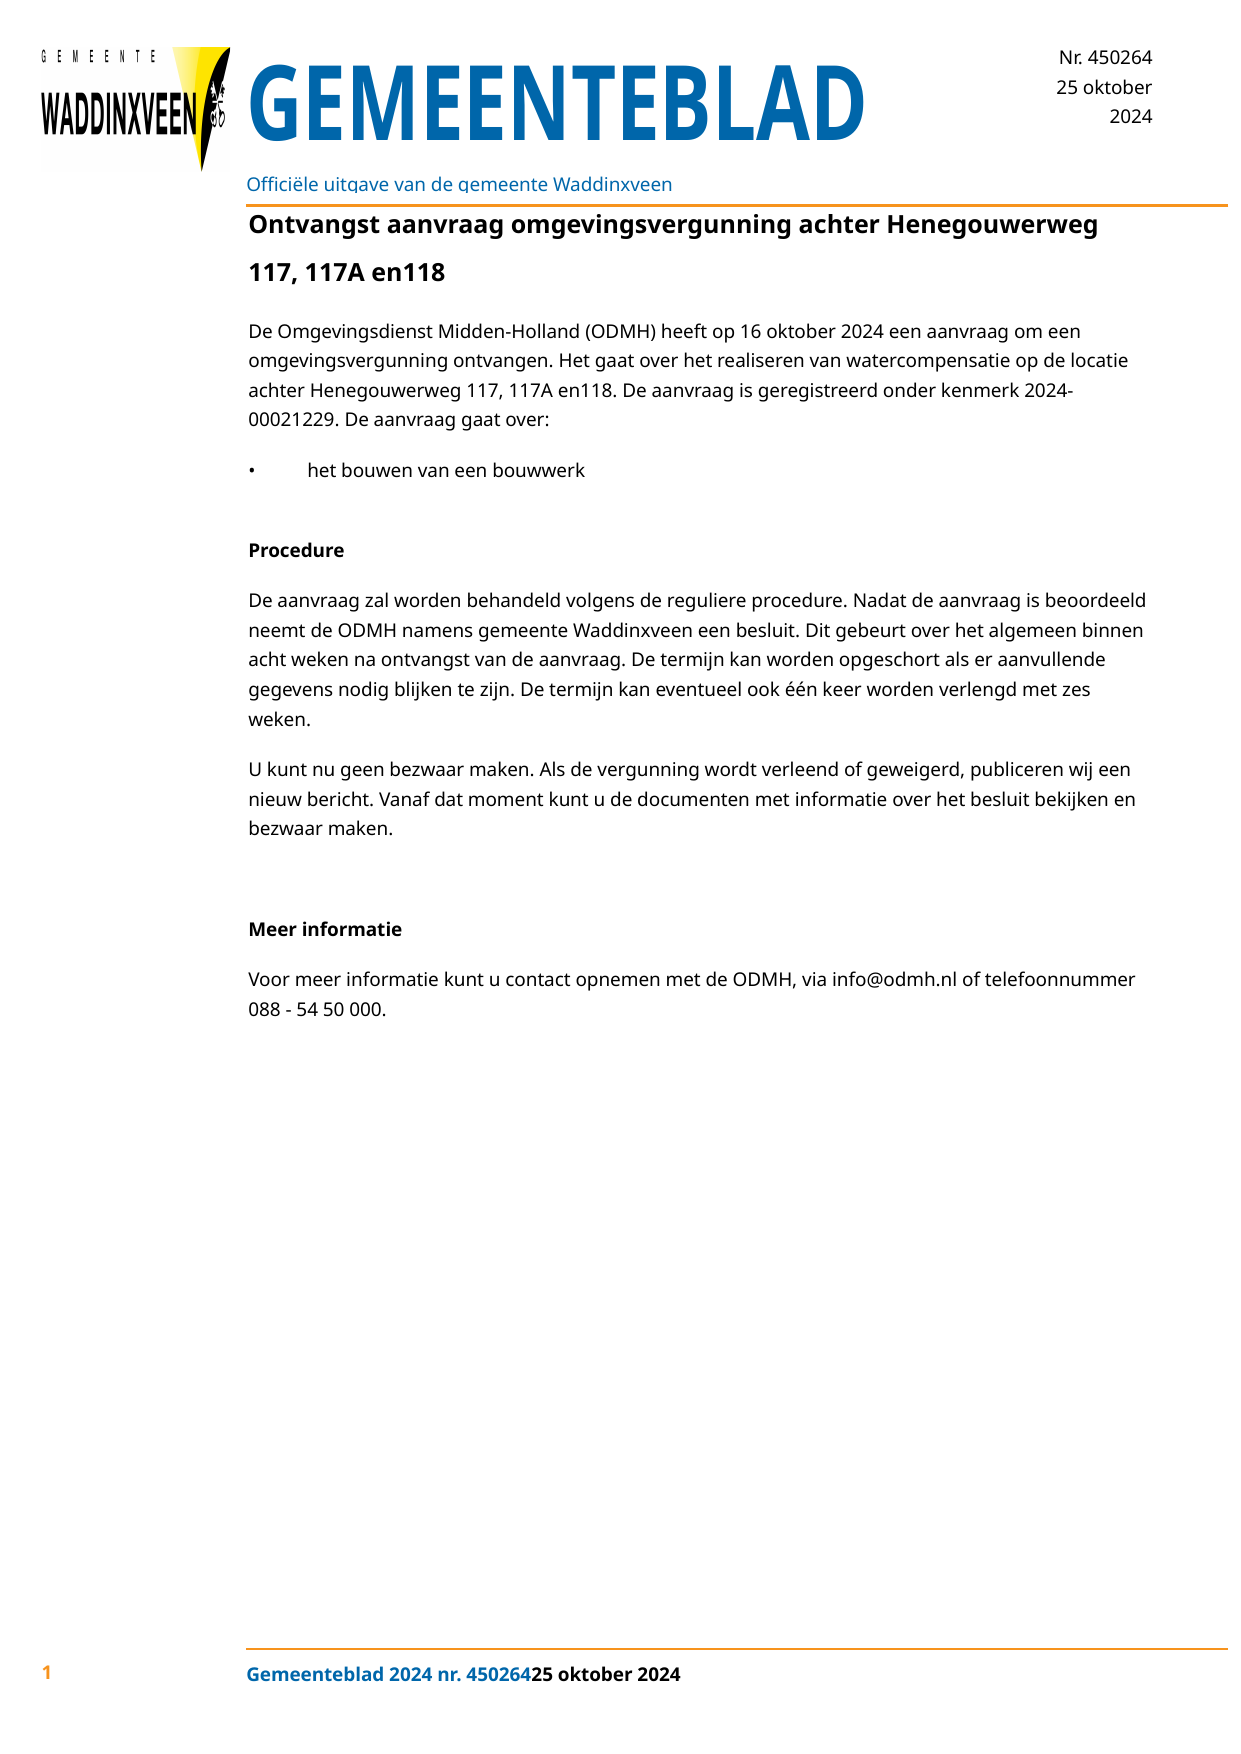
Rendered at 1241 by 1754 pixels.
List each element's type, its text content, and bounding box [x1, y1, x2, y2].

list het bouwen van een bouwwerk [248, 457, 1152, 483]
text Meer informatie [248, 916, 1152, 942]
text Procedure [248, 537, 1152, 563]
text De aanvraag zal worden behandeld volgens de reguliere procedure. Nadat de aanvraag is beoordeeld neemt de ODMH namens gemeente Waddinxveen een besluit. Dit gebeurt over het algemeen binnen acht weken na ontvangst van de aanvraag. De termijn kan worden opgeschort als er aanvullende gegevens nodig blijken te zijn. De termijn kan eventueel ook één keer worden verlengd met zes weken. [248, 587, 1152, 732]
text Ontvangst aanvraag omgevingsvergunning achter Henegouwerweg 117, 117A en118 [248, 207, 1152, 288]
text De Omgevingsdienst Midden-Holland (ODMH) heeft op 16 oktober 2024 een aanvraag om een omgevingsvergunning ontvangen. Het gaat over het realiseren van watercompensatie op de locatie achter Henegouwerweg 117, 117A en118. De aanvraag is geregistreerd onder kenmerk 2024-00021229. De aanvraag gaat over: [248, 318, 1152, 432]
text Voor meer informatie kunt u contact opnemen met de ODMH, via info@odmh.nl of telefoonnummer 088 - 54 50 000. [248, 967, 1152, 1022]
picture [41, 47, 231, 172]
text U kunt nu geen bezwaar maken. Als de vergunning wordt verleend of geweigerd, publiceren wij een nieuw bericht. Vanaf dat moment kunt u de documenten met informatie over het besluit bekijken en bezwaar maken. [248, 756, 1152, 841]
